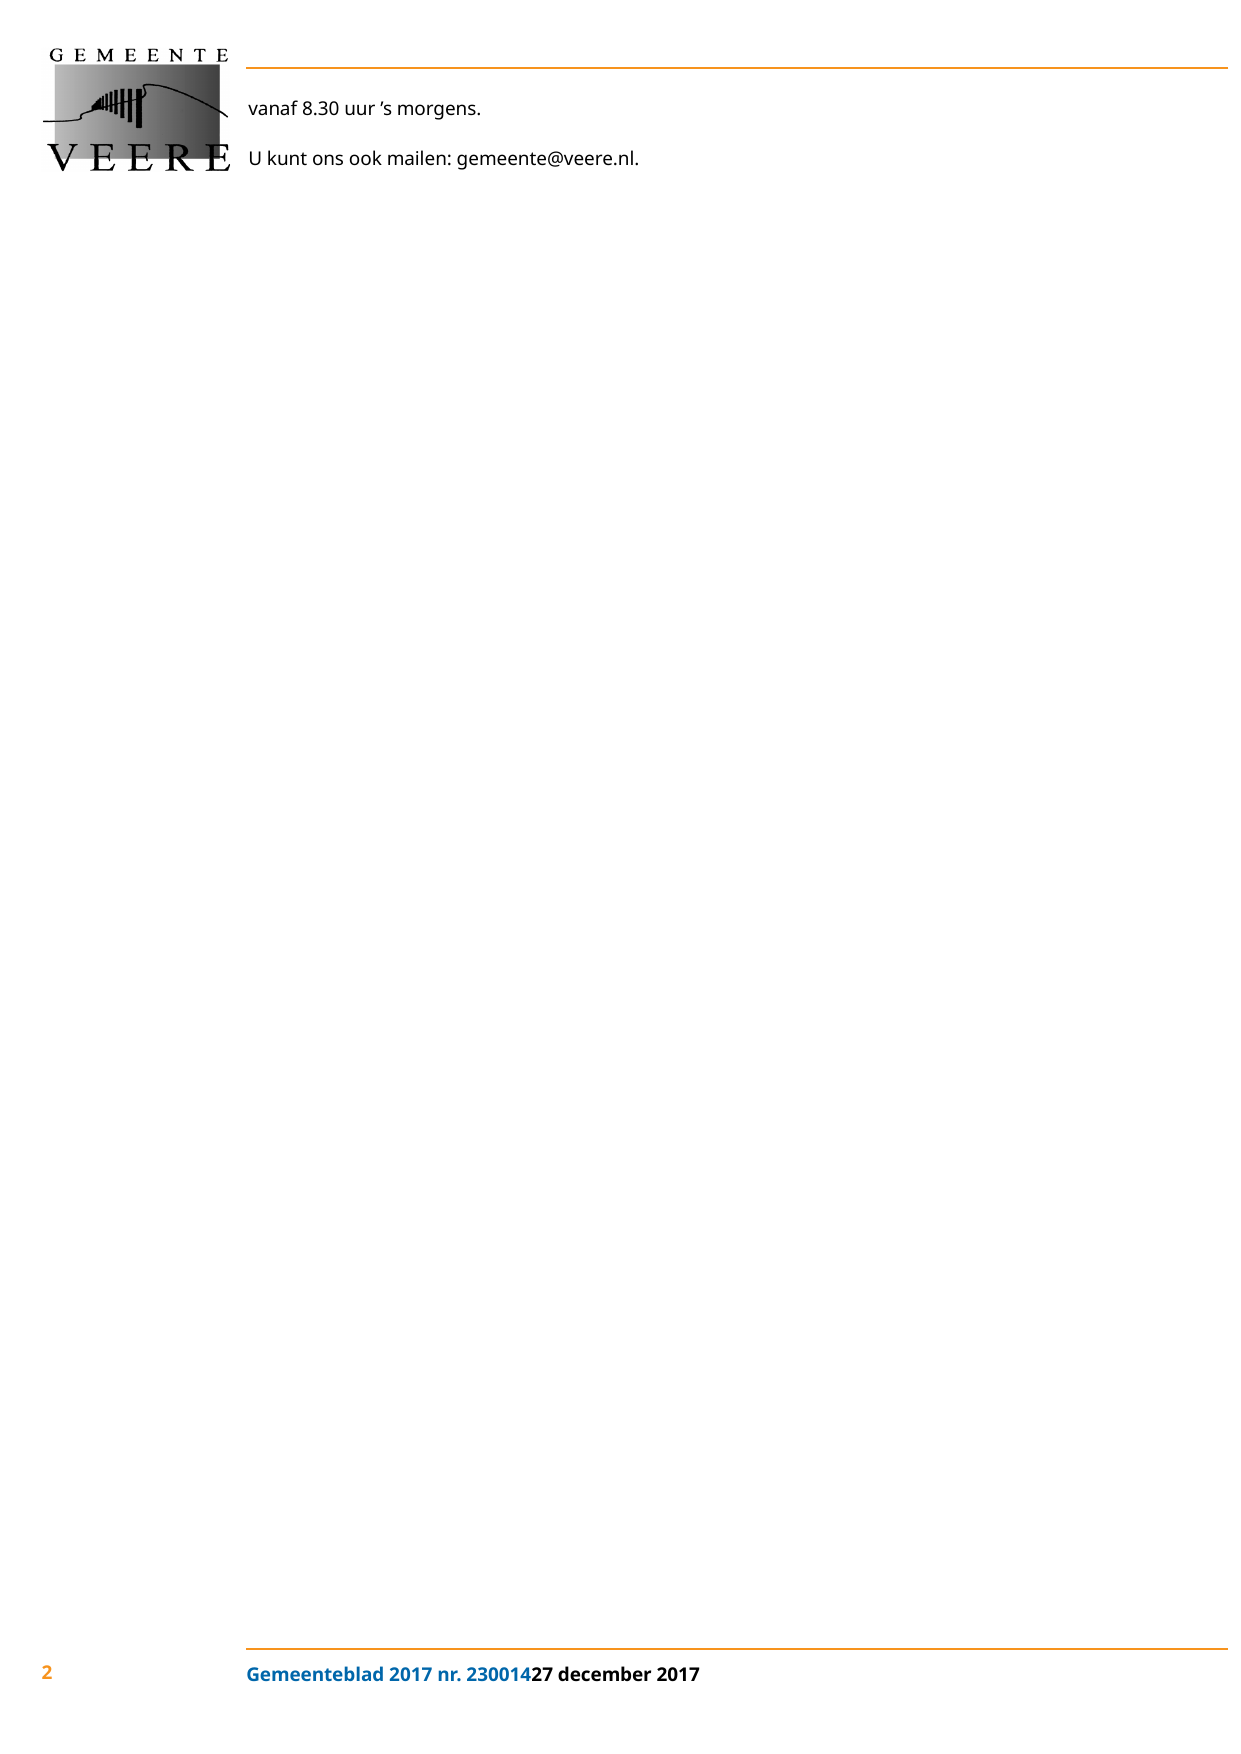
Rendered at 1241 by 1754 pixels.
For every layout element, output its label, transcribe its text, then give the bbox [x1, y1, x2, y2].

text U kunt ons ook mailen: gemeente@veere.nl. [248, 145, 1152, 171]
text vanaf 8.30 uur ’s morgens. [248, 95, 1152, 121]
picture [41, 47, 231, 172]
